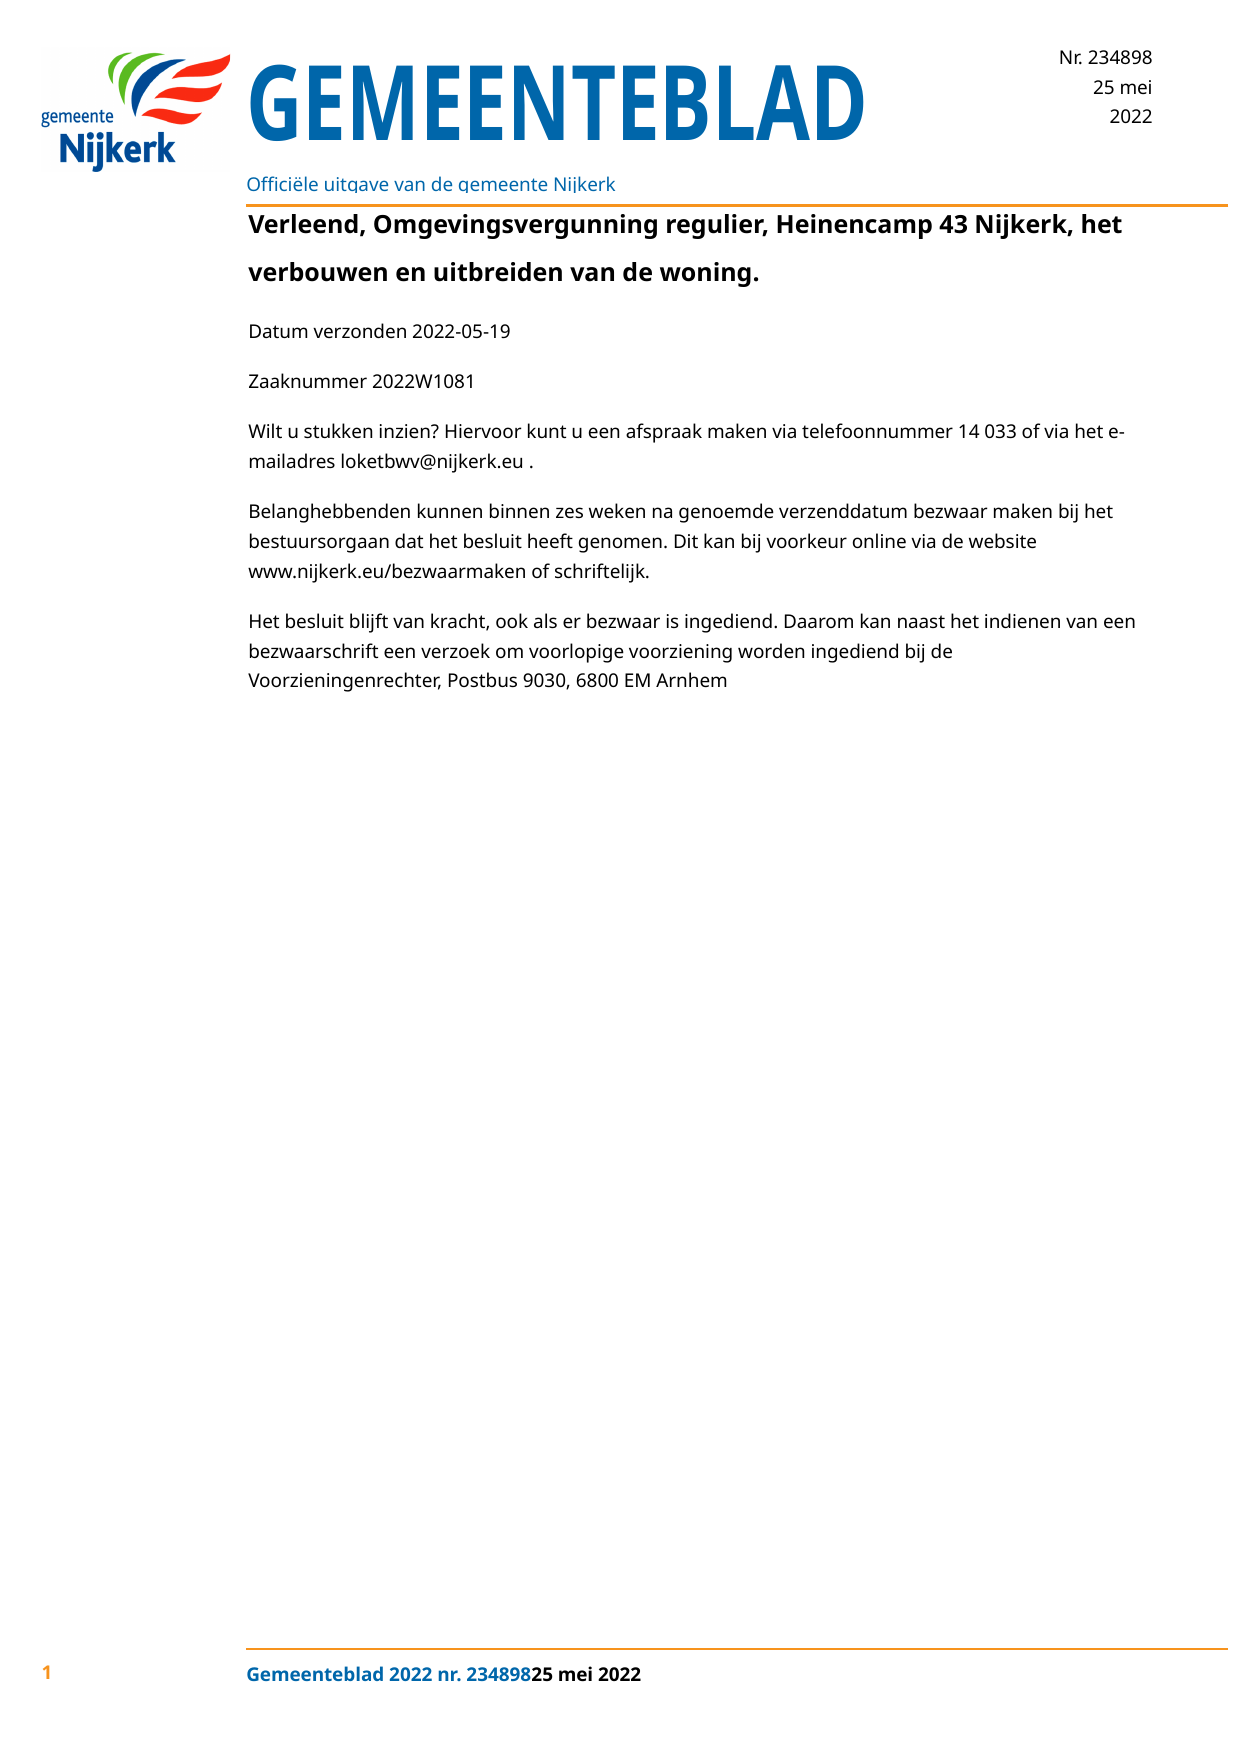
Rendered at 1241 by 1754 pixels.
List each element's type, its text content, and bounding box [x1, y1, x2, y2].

picture [41, 47, 231, 172]
text Verleend, Omgevingsvergunning regulier, Heinencamp 43 Nijkerk, het verbouwen en uitbreiden van de woning. [248, 207, 1152, 288]
text Wilt u stukken inzien? Hiervoor kunt u een afspraak maken via telefoonnummer 14 033 of via het e-mailadres loketbwv@nijkerk.eu . [248, 419, 1152, 474]
text Datum verzonden 2022-05-19 [248, 318, 1152, 344]
text Belanghebbenden kunnen binnen zes weken na genoemde verzenddatum bezwaar maken bij het bestuursorgaan dat het besluit heeft genomen. Dit kan bij voorkeur online via de website www.nijkerk.eu/bezwaarmaken of schriftelijk. [248, 499, 1152, 584]
text Zaaknummer 2022W1081 [248, 368, 1152, 394]
text Het besluit blijft van kracht, ook als er bezwaar is ingediend. Daarom kan naast het indienen van een bezwaarschrift een verzoek om voorlopige voorziening worden ingediend bij de Voorzieningenrechter, Postbus 9030, 6800 EM Arnhem [248, 608, 1152, 693]
